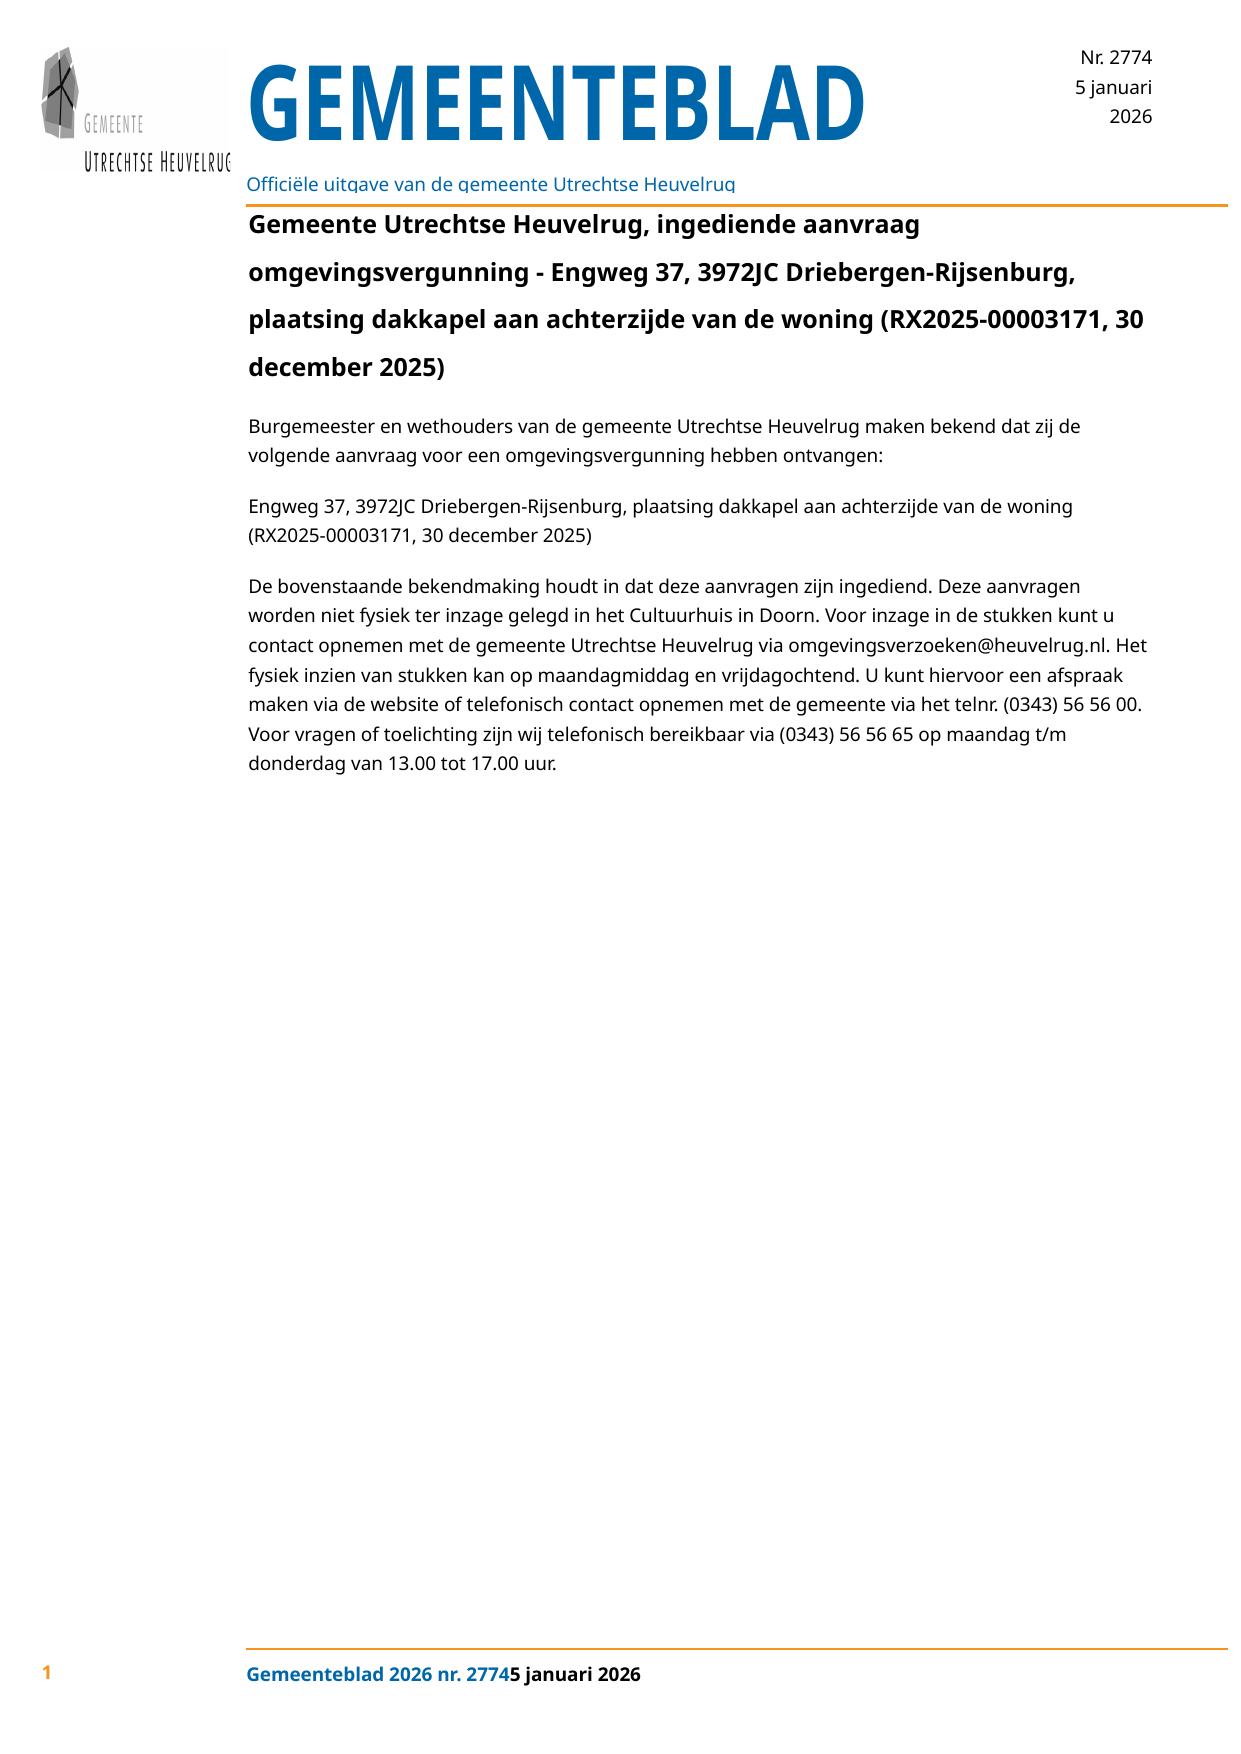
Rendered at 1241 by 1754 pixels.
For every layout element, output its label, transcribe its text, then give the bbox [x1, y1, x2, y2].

text Gemeente Utrechtse Heuvelrug, ingediende aanvraag omgevingsvergunning - Engweg 37, 3972JC Driebergen-Rijsenburg, plaatsing dakkapel aan achterzijde van de woning (RX2025-00003171, 30 december 2025) [248, 207, 1152, 384]
text De bovenstaande bekendmaking houdt in dat deze aanvragen zijn ingediend. Deze aanvragen worden niet fysiek ter inzage gelegd in het Cultuurhuis in Doorn. Voor inzage in de stukken kunt u contact opnemen met de gemeente Utrechtse Heuvelrug via omgevingsverzoeken@heuvelrug.nl. Het fysiek inzien van stukken kan op maandagmiddag en vrijdagochtend. U kunt hiervoor een afspraak maken via de website of telefonisch contact opnemen met de gemeente via het telnr. (0343) 56 56 00. Voor vragen of toelichting zijn wij telefonisch bereikbaar via (0343) 56 56 65 op maandag t/m donderdag van 13.00 tot 17.00 uur. [248, 573, 1152, 776]
text Engweg 37, 3972JC Driebergen-Rijsenburg, plaatsing dakkapel aan achterzijde van de woning (RX2025-00003171, 30 december 2025) [248, 493, 1152, 548]
picture [41, 47, 231, 172]
text Burgemeester en wethouders van de gemeente Utrechtse Heuvelrug maken bekend dat zij de volgende aanvraag voor een omgevingsvergunning hebben ontvangen: [248, 413, 1152, 468]
